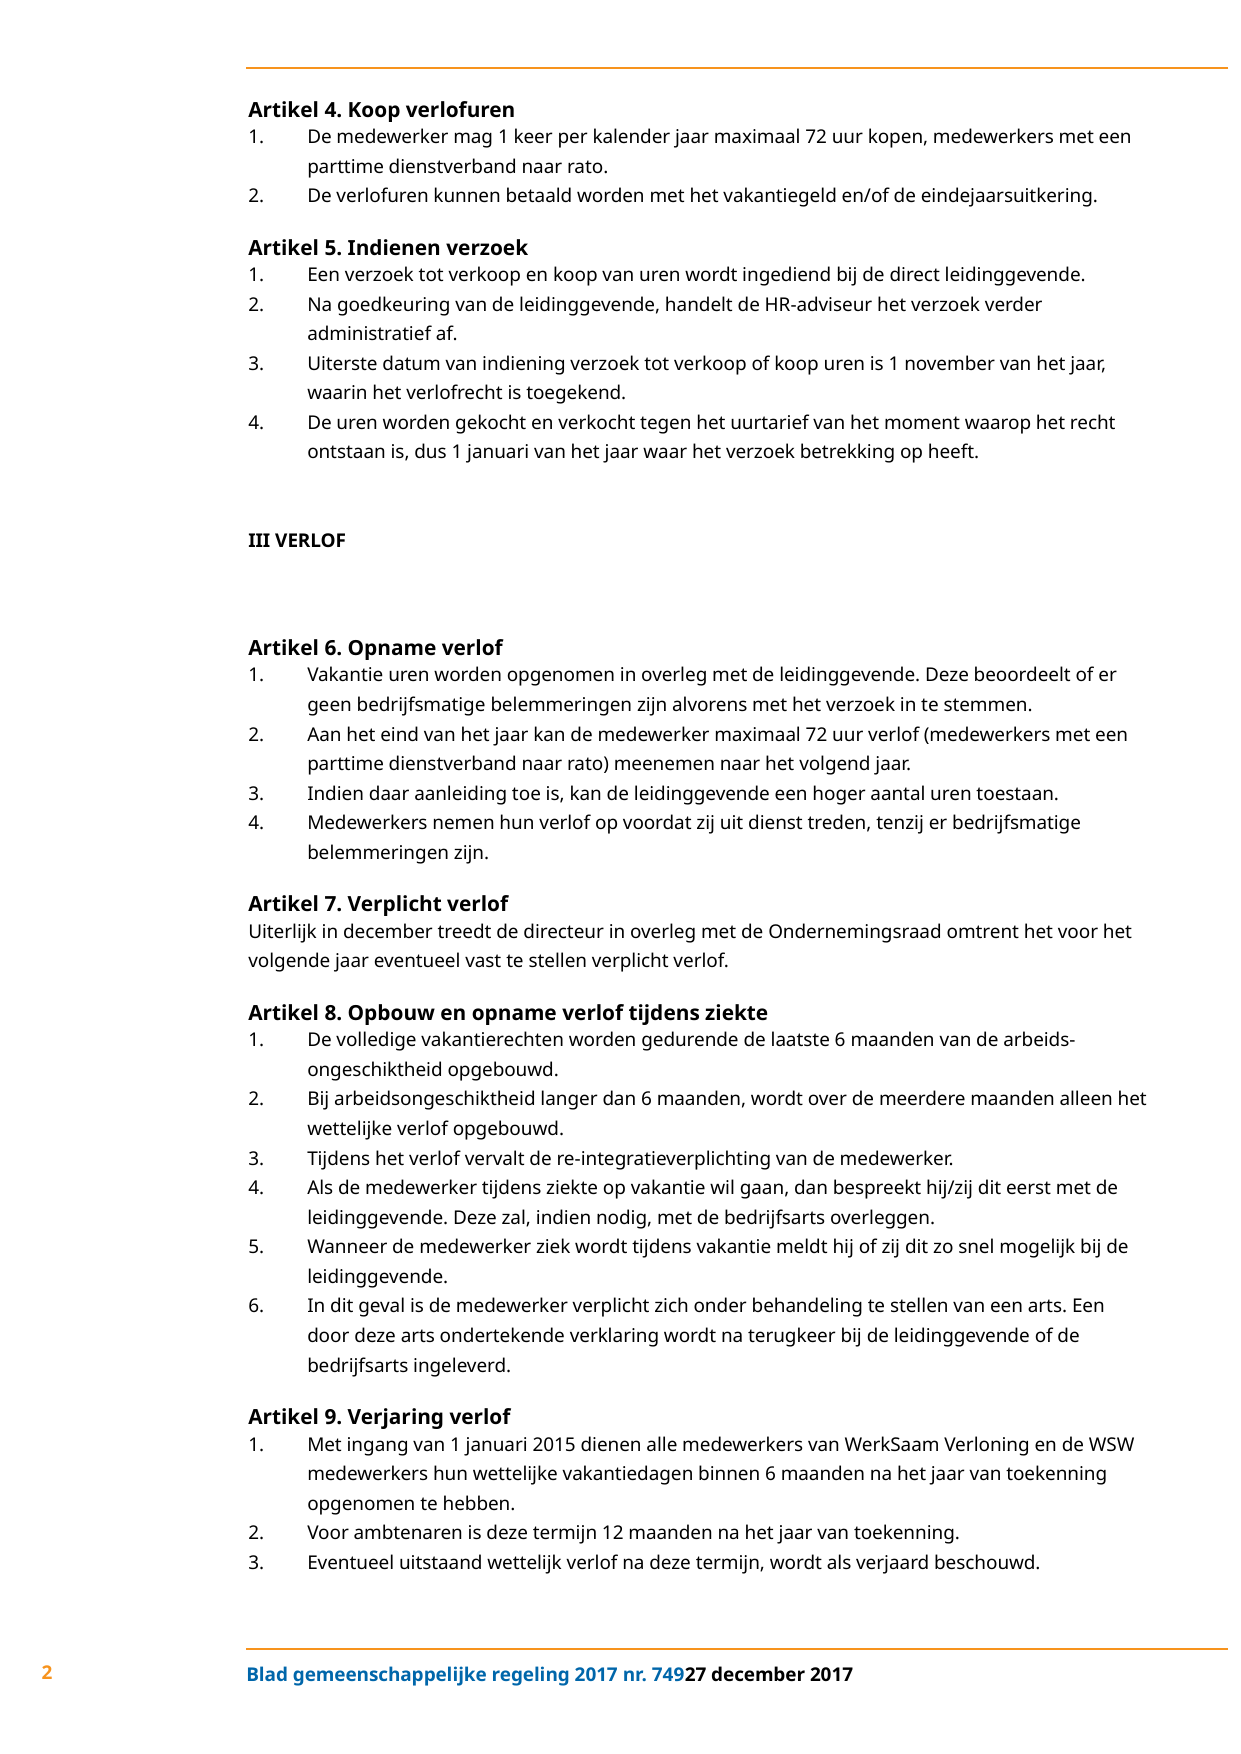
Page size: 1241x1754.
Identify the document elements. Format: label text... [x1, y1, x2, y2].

list Na goedkeuring van de leidinggevende, handelt de HR-adviseur het verzoek verder administratief af. [248, 291, 1152, 346]
list In dit geval is de medewerker verplicht zich onder behandeling te stellen van een arts. Een door deze arts ondertekende verklaring wordt na terugkeer bij de leidinggevende of de bedrijfsarts ingeleverd. [248, 1293, 1152, 1378]
list De volledige vakantierechten worden gedurende de laatste 6 maanden van de arbeids-ongeschiktheid opgebouwd. [248, 1026, 1152, 1082]
text Artikel 9. Verjaring verlof [248, 1402, 1152, 1431]
picture [41, 47, 231, 172]
list Als de medewerker tijdens ziekte op vakantie wil gaan, dan bespreekt hij/zij dit eerst met de leidinggevende. Deze zal, indien nodig, met de bedrijfsarts overleggen. [248, 1174, 1152, 1230]
list De medewerker mag 1 keer per kalender jaar maximaal 72 uur kopen, medewerkers met een parttime dienstverband naar rato. [248, 123, 1152, 178]
text Uiterlijk in december treedt de directeur in overleg met de Ondernemingsraad omtrent het voor het volgende jaar eventueel vast te stellen verplicht verlof. [248, 918, 1152, 973]
list Uiterste datum van indiening verzoek tot verkoop of koop uren is 1 november van het jaar, waarin het verlofrecht is toegekend. [248, 350, 1152, 405]
list Een verzoek tot verkoop en koop van uren wordt ingediend bij de direct leidinggevende. [248, 261, 1152, 287]
list Medewerkers nemen hun verlof op voordat zij uit dienst treden, tenzij er bedrijfsmatige belemmeringen zijn. [248, 809, 1152, 865]
list De uren worden gekocht en verkocht tegen het uurtarief van het moment waarop het recht ontstaan is, dus 1 januari van het jaar waar het verzoek betrekking op heeft. [248, 409, 1152, 464]
list Bij arbeidsongeschiktheid langer dan 6 maanden, wordt over de meerdere maanden alleen het wettelijke verlof opgebouwd. [248, 1086, 1152, 1141]
text Artikel 5. Indienen verzoek [248, 233, 1152, 261]
list Wanneer de medewerker ziek wordt tijdens vakantie meldt hij of zij dit zo snel mogelijk bij de leidinggevende. [248, 1233, 1152, 1289]
list Eventueel uitstaand wettelijk verlof na deze termijn, wordt als verjaard beschouwd. [248, 1549, 1152, 1575]
text Artikel 8. Opbouw en opname verlof tijdens ziekte [248, 998, 1152, 1026]
text Artikel 4. Koop verlofuren [248, 95, 1152, 123]
text Artikel 7. Verplicht verlof [248, 889, 1152, 918]
list Vakantie uren worden opgenomen in overleg met de leidinggevende. Deze beoordeelt of er geen bedrijfsmatige belemmeringen zijn alvorens met het verzoek in te stemmen. [248, 662, 1152, 717]
list De verlofuren kunnen betaald worden met het vakantiegeld en/of de eindejaarsuitkering. [248, 182, 1152, 208]
list Aan het eind van het jaar kan de medewerker maximaal 72 uur verlof (medewerkers met een parttime dienstverband naar rato) meenemen naar het volgend jaar. [248, 721, 1152, 776]
list Tijdens het verlof vervalt de re-integratieverplichting van de medewerker. [248, 1145, 1152, 1171]
list Voor ambtenaren is deze termijn 12 maanden na het jaar van toekenning. [248, 1519, 1152, 1545]
list Met ingang van 1 januari 2015 dienen alle medewerkers van WerkSaam Verloning en de WSW medewerkers hun wettelijke vakantiedagen binnen 6 maanden na het jaar van toekenning opgenomen te hebben. [248, 1431, 1152, 1516]
text Artikel 6. Opname verlof [248, 633, 1152, 662]
text III VERLOF [248, 527, 1152, 553]
list Indien daar aanleiding toe is, kan de leidinggevende een hoger aantal uren toestaan. [248, 780, 1152, 806]
